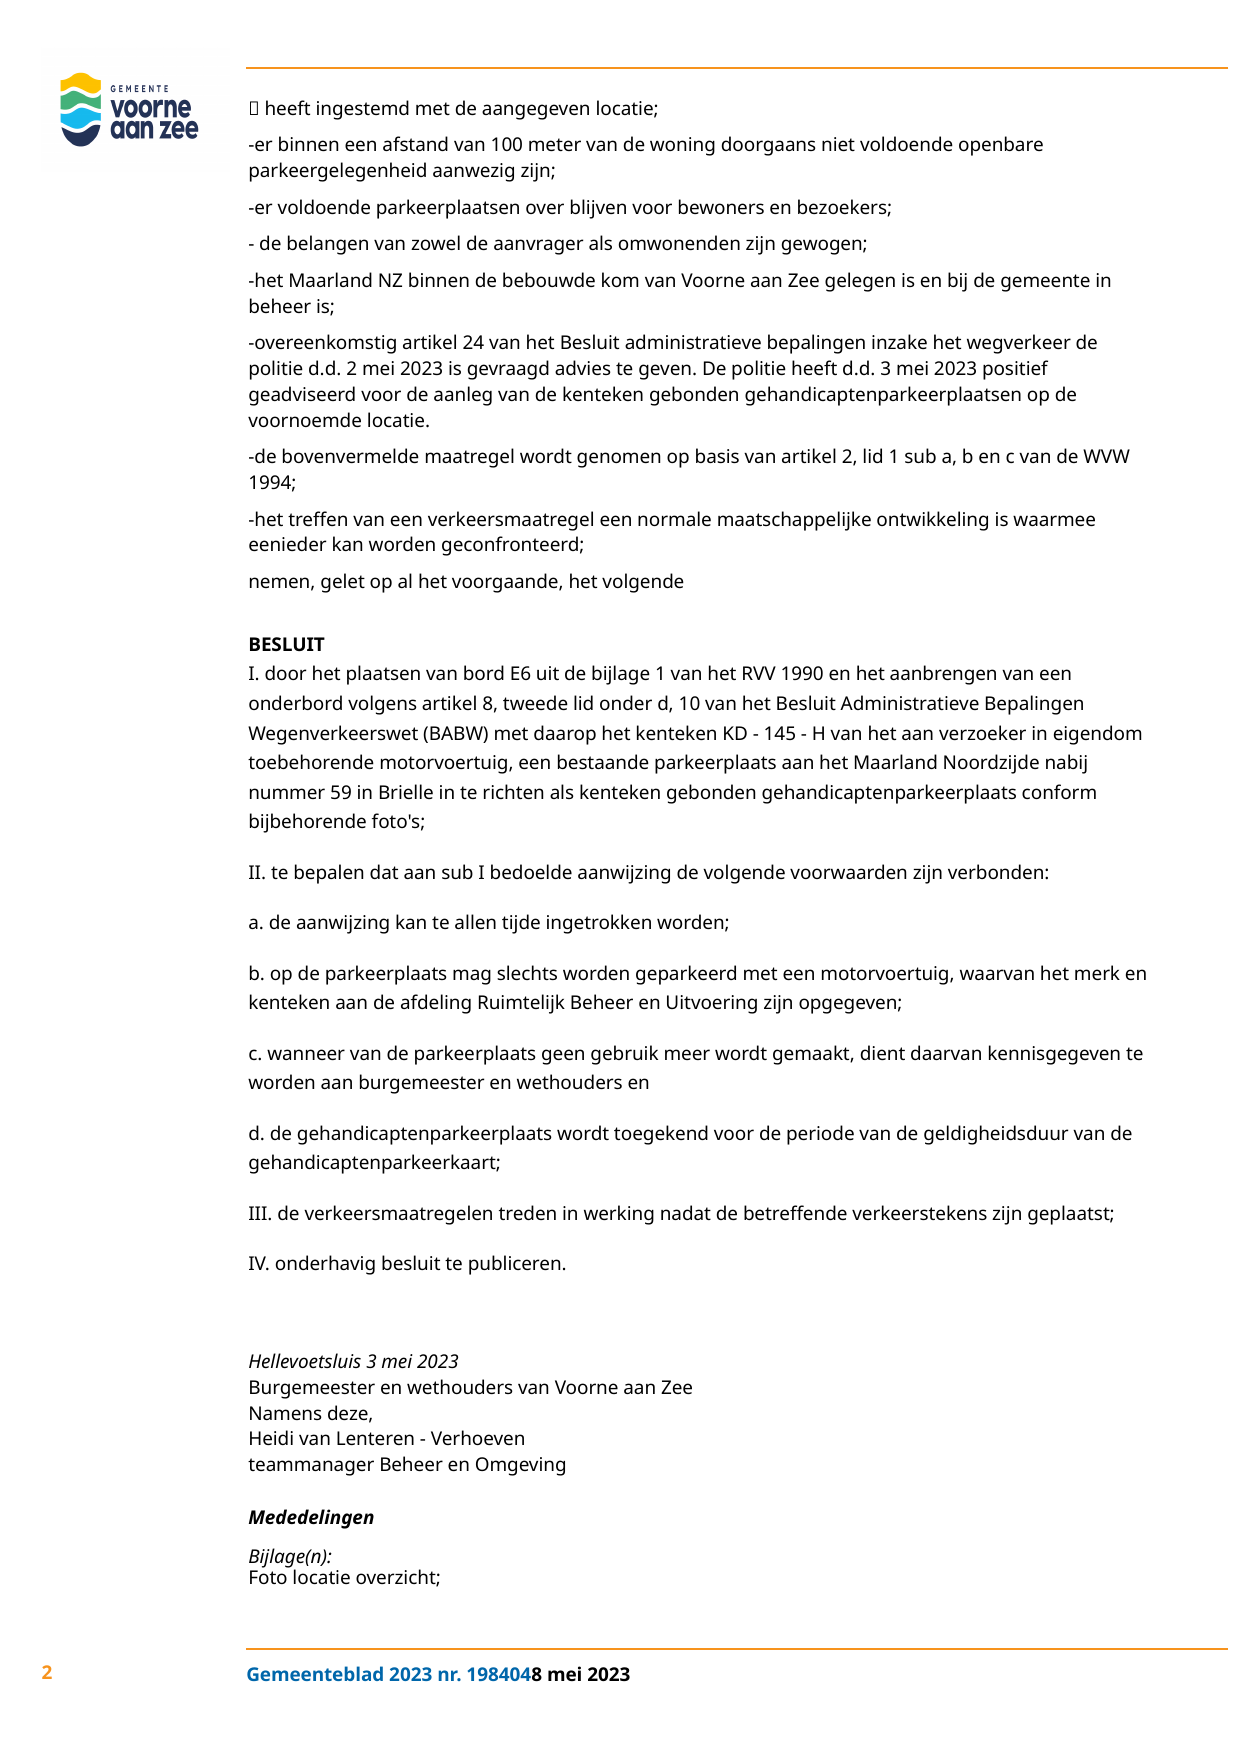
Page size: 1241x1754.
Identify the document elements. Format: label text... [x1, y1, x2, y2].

text nemen, gelet op al het voorgaande, het volgende [248, 568, 1152, 594]
text -het treffen van een verkeersmaatregel een normale maatschappelijke ontwikkeling is waarmee eenieder kan worden geconfronteerd; [248, 506, 1152, 557]
text Bijlage(n): [248, 1543, 1152, 1569]
text Burgemeester en wethouders van Voorne aan Zee [248, 1374, 1152, 1400]
text Heidi van Lenteren - Verhoeven [248, 1426, 1152, 1451]
text - de belangen van zowel de aanvrager als omwonenden zijn gewogen; [248, 231, 1152, 256]
text III. de verkeersmaatregelen treden in werking nadat de betreffende verkeerstekens zijn geplaatst; [248, 1200, 1152, 1225]
text -overeenkomstig artikel 24 van het Besluit administratieve bepalingen inzake het wegverkeer de politie d.d. 2 mei 2023 is gevraagd advies te geven. De politie heeft d.d. 3 mei 2023 positief geadviseerd voor de aanleg van de kenteken gebonden gehandicaptenparkeerplaatsen op de voornoemde locatie. [248, 329, 1152, 432]
text -de bovenvermelde maatregel wordt genomen op basis van artikel 2, lid 1 sub a, b en c van de WVW 1994; [248, 443, 1152, 495]
text Foto locatie overzicht; [248, 1569, 1152, 1588]
picture [41, 47, 231, 172]
text IV. onderhavig besluit te publiceren. [248, 1250, 1152, 1276]
text -er binnen een afstand van 100 meter van de woning doorgaans niet voldoende openbare parkeergelegenheid aanwezig zijn; [248, 131, 1152, 183]
text -het Maarland NZ binnen de bebouwde kom van Voorne aan Zee gelegen is en bij de gemeente in beheer is; [248, 267, 1152, 319]
text d. de gehandicaptenparkeerplaats wordt toegekend voor de periode van de geldigheidsduur van de gehandicaptenparkeerkaart; [248, 1120, 1152, 1175]
text teammanager Beheer en Omgeving [248, 1451, 1152, 1477]
text Hellevoetsluis 3 mei 2023 [248, 1348, 1152, 1374]
text Namens deze, [248, 1400, 1152, 1426]
text -er voldoende parkeerplaatsen over blijven voor bewoners en bezoekers; [248, 194, 1152, 219]
text Mededelingen [248, 1504, 1152, 1530]
text II. te bepalen dat aan sub I bedoelde aanwijzing de volgende voorwaarden zijn verbonden: [248, 859, 1152, 884]
text c. wanneer van de parkeerplaats geen gebruik meer wordt gemaakt, dient daarvan kennisgegeven te worden aan burgemeester en wethouders en [248, 1040, 1152, 1095]
text  heeft ingestemd met de aangegeven locatie; [248, 95, 1152, 121]
text a. de aanwijzing kan te allen tijde ingetrokken worden; [248, 909, 1152, 935]
text BESLUIT [248, 631, 1152, 657]
text I. door het plaatsen van bord E6 uit de bijlage 1 van het RVV 1990 en het aanbrengen van een onderbord volgens artikel 8, tweede lid onder d, 10 van het Besluit Administratieve Bepalingen Wegenverkeerswet (BABW) met daarop het kenteken KD - 145 - H van het aan verzoeker in eigendom toebehorende motorvoertuig, een bestaande parkeerplaats aan het Maarland Noordzijde nabij nummer 59 in Brielle in te richten als kenteken gebonden gehandicaptenparkeerplaats conform bijbehorende foto's; [248, 661, 1152, 834]
text b. op de parkeerplaats mag slechts worden geparkeerd met een motorvoertuig, waarvan het merk en kenteken aan de afdeling Ruimtelijk Beheer en Uitvoering zijn opgegeven; [248, 960, 1152, 1015]
